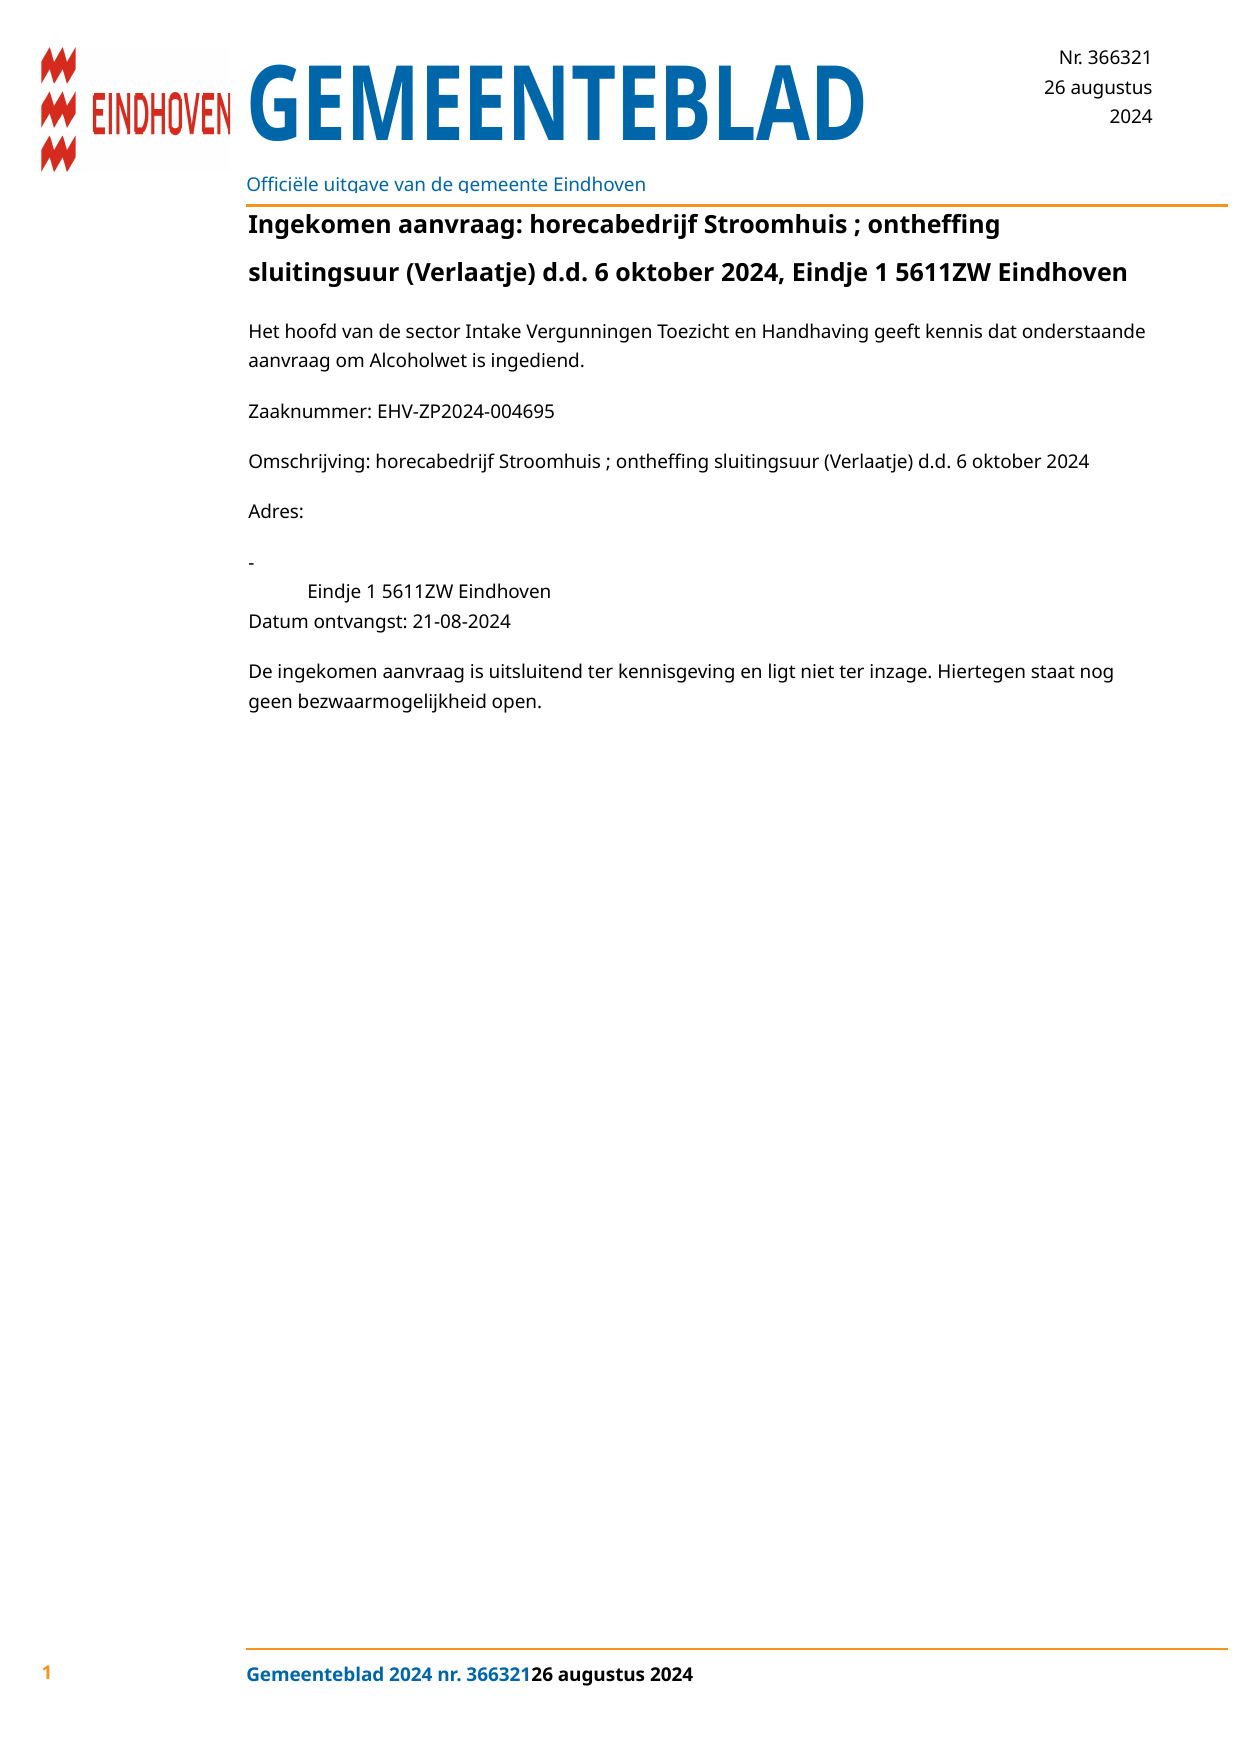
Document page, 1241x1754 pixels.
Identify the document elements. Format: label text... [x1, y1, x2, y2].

list Eindje 1 5611ZW Eindhoven [248, 579, 1152, 604]
text Datum ontvangst: 21-08-2024 [248, 608, 1152, 634]
text Het hoofd van de sector Intake Vergunningen Toezicht en Handhaving geeft kennis dat onderstaande aanvraag om Alcoholwet is ingediend. [248, 318, 1152, 373]
text Ingekomen aanvraag: horecabedrijf Stroomhuis ; ontheffing sluitingsuur (Verlaatje) d.d. 6 oktober 2024, Eindje 1 5611ZW Eindhoven [248, 207, 1152, 288]
text Adres: [248, 499, 1152, 524]
text De ingekomen aanvraag is uitsluitend ter kennisgeving en ligt niet ter inzage. Hiertegen staat nog geen bezwaarmogelijkheid open. [248, 659, 1152, 714]
text Omschrijving: horecabedrijf Stroomhuis ; ontheffing sluitingsuur (Verlaatje) d.d. 6 oktober 2024 [248, 448, 1152, 474]
picture [41, 47, 231, 172]
text Zaaknummer: EHV-ZP2024-004695 [248, 398, 1152, 424]
